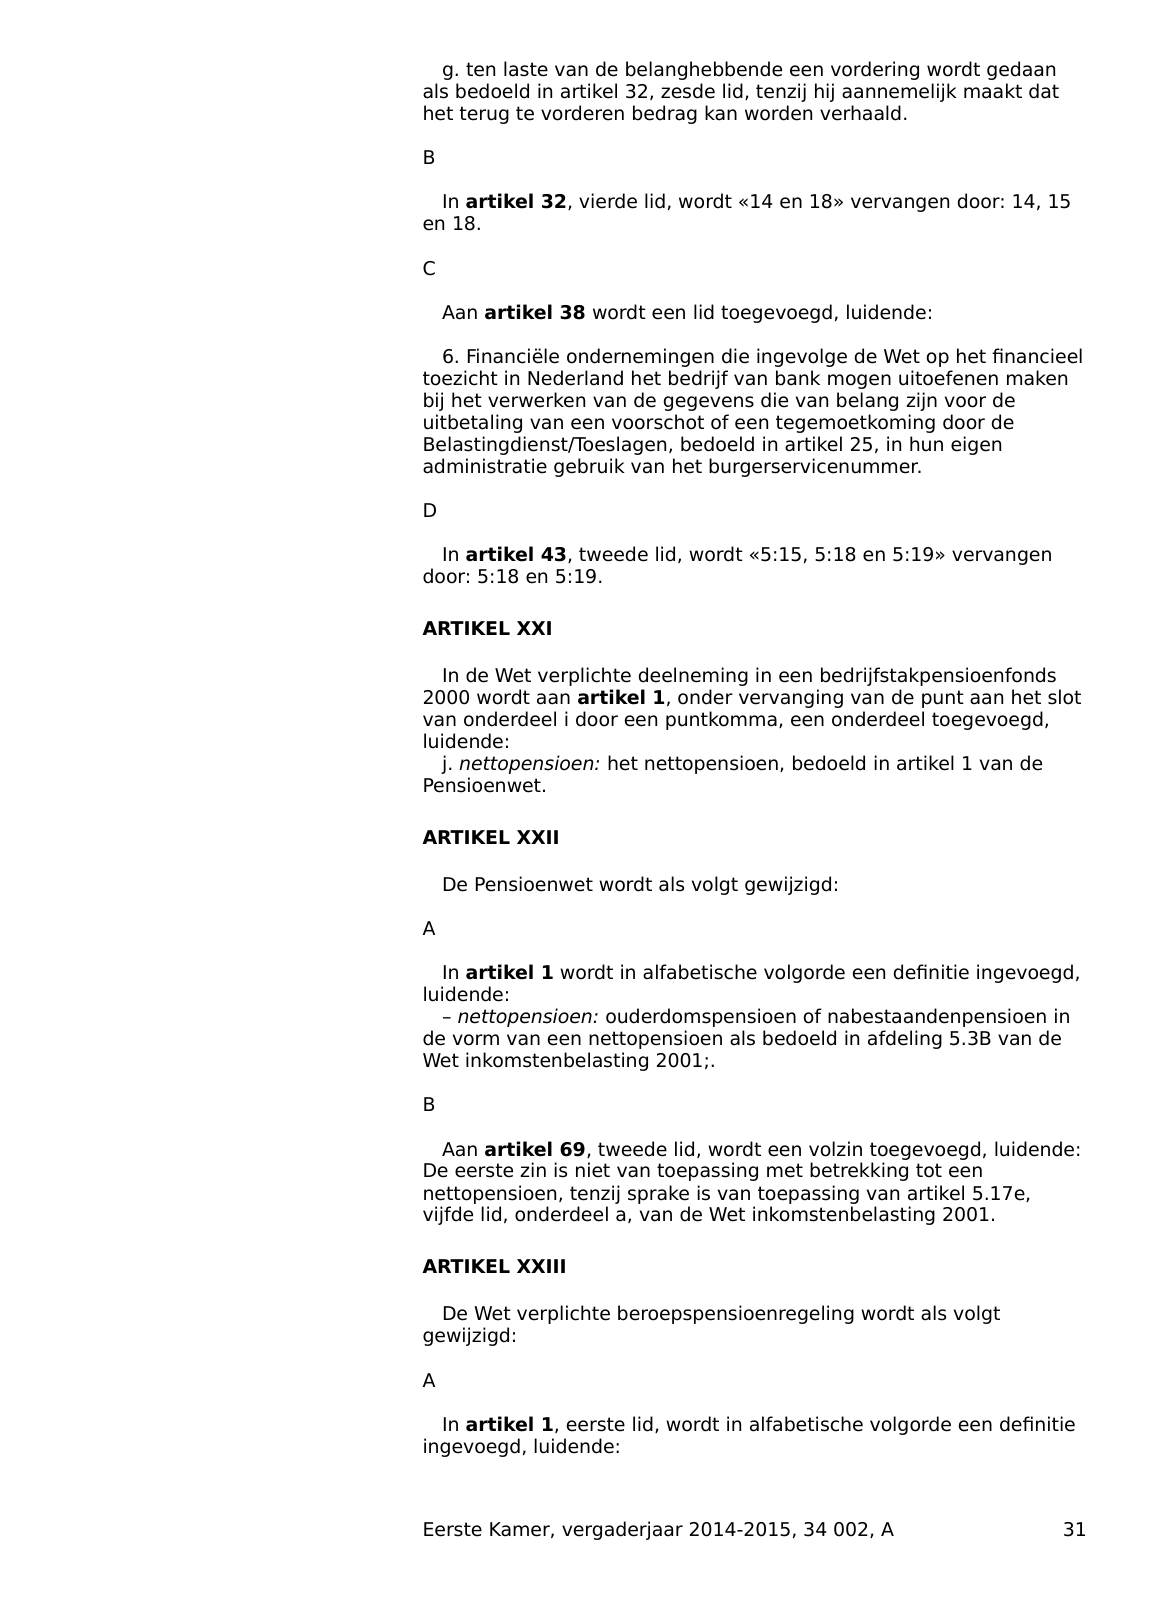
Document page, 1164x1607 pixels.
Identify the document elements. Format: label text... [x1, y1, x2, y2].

text In artikel 43, tweede lid, wordt «5:15, 5:18 en 5:19» vervangen door: 5:18 en 5:19. [422, 544, 1087, 588]
text 6. Financiële ondernemingen die ingevolge de Wet op het financieel toezicht in Nederland het bedrijf van bank mogen uitoefenen maken bij het verwerken van de gegevens die van belang zijn voor de uitbetaling van een voorschot of een tegemoetkoming door de Belastingdienst/Toeslagen, bedoeld in artikel 25, in hun eigen administratie gebruik van het burgerservicenummer. [422, 346, 1087, 478]
text A [422, 1369, 1087, 1391]
text In artikel 1 wordt in alfabetische volgorde een definitie ingevoegd, luidende: [422, 962, 1087, 1006]
text C [422, 257, 1087, 279]
text j. nettopensioen: het nettopensioen, bedoeld in artikel 1 van de Pensioenwet. [422, 753, 1087, 797]
subtitle ARTIKEL XXII [422, 827, 1087, 849]
text D [422, 500, 1087, 522]
text De Wet verplichte beroepspensioenregeling wordt als volgt gewijzigd: [422, 1303, 1087, 1347]
text In de Wet verplichte deelneming in een bedrijfstakpensioenfonds 2000 wordt aan artikel 1, onder vervanging van de punt aan het slot van onderdeel i door een puntkomma, een onderdeel toegevoegd, luidende: [422, 665, 1087, 753]
text B [422, 1094, 1087, 1116]
text In artikel 32, vierde lid, wordt «14 en 18» vervangen door: 14, 15 en 18. [422, 191, 1087, 235]
subtitle ARTIKEL XXIII [422, 1256, 1087, 1278]
text In artikel 1, eerste lid, wordt in alfabetische volgorde een definitie ingevoegd, luidende: [422, 1414, 1087, 1458]
text De Pensioenwet wordt als volgt gewijzigd: [422, 874, 1087, 896]
text A [422, 918, 1087, 940]
text g. ten laste van de belanghebbende een vordering wordt gedaan als bedoeld in artikel 32, zesde lid, tenzij hij aannemelijk maakt dat het terug te vorderen bedrag kan worden verhaald. [422, 59, 1087, 125]
text B [422, 147, 1087, 169]
text – nettopensioen: ouderdomspensioen of nabestaandenpensioen in de vorm van een nettopensioen als bedoeld in afdeling 5.3B van de Wet inkomstenbelasting 2001;. [422, 1006, 1087, 1072]
text Aan artikel 69, tweede lid, wordt een volzin toegevoegd, luidende: De eerste zin is niet van toepassing met betrekking tot een nettopensioen, tenzij sprake is van toepassing van artikel 5.17e, vijfde lid, onderdeel a, van de Wet inkomstenbelasting 2001. [422, 1138, 1087, 1226]
subtitle ARTIKEL XXI [422, 618, 1087, 640]
text Aan artikel 38 wordt een lid toegevoegd, luidende: [422, 302, 1087, 324]
